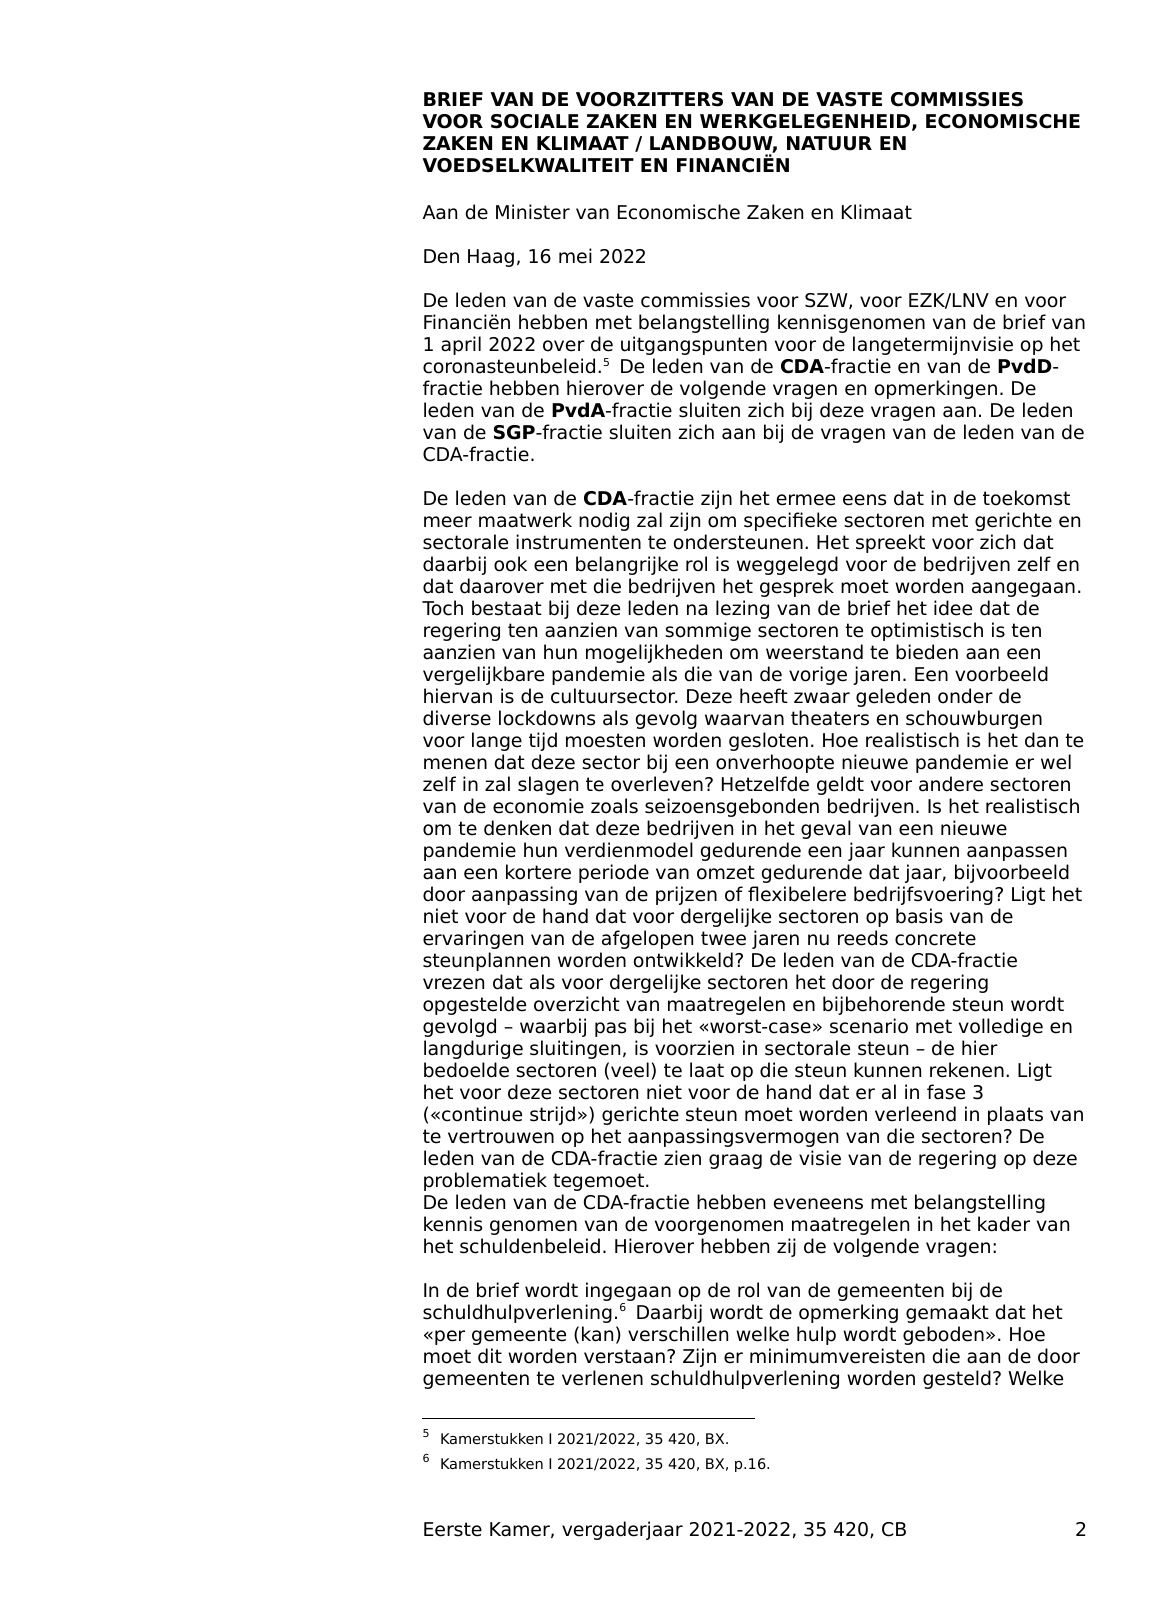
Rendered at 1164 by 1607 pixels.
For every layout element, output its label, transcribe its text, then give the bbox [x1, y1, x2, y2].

text Aan de Minister van Economische Zaken en Klimaat [422, 202, 1087, 224]
text De leden van de CDA-fractie zijn het ermee eens dat in de toekomst meer maatwerk nodig zal zijn om specifieke sectoren met gerichte en sectorale instrumenten te ondersteunen. Het spreekt voor zich dat daarbij ook een belangrijke rol is weggelegd voor de bedrijven zelf en dat daarover met die bedrijven het gesprek moet worden aangegaan. Toch bestaat bij deze leden na lezing van de brief het idee dat de regering ten aanzien van sommige sectoren te optimistisch is ten aanzien van hun mogelijkheden om weerstand te bieden aan een vergelijkbare pandemie als die van de vorige jaren. Een voorbeeld hiervan is de cultuursector. Deze heeft zwaar geleden onder de diverse lockdowns als gevolg waarvan theaters en schouwburgen voor lange tijd moesten worden gesloten. Hoe realistisch is het dan te menen dat deze sector bij een onverhoopte nieuwe pandemie er wel zelf in zal slagen te overleven? Hetzelfde geldt voor andere sectoren van de economie zoals seizoensgebonden bedrijven. Is het realistisch om te denken dat deze bedrijven in het geval van een nieuwe pandemie hun verdienmodel gedurende een jaar kunnen aanpassen aan een kortere periode van omzet gedurende dat jaar, bijvoorbeeld door aanpassing van de prijzen of flexibelere bedrijfsvoering? Ligt het niet voor de hand dat voor dergelijke sectoren op basis van de ervaringen van de afgelopen twee jaren nu reeds concrete steunplannen worden ontwikkeld? De leden van de CDA-fractie vrezen dat als voor dergelijke sectoren het door de regering opgestelde overzicht van maatregelen en bijbehorende steun wordt gevolgd – waarbij pas bij het «worst-case» scenario met volledige en langdurige sluitingen, is voorzien in sectorale steun – de hier bedoelde sectoren (veel) te laat op die steun kunnen rekenen. Ligt het voor deze sectoren niet voor de hand dat er al in fase 3 («continue strijd») gerichte steun moet worden verleend in plaats van te vertrouwen op het aanpassingsvermogen van die sectoren? De leden van de CDA-fractie zien graag de visie van de regering op deze problematiek tegemoet. [422, 488, 1087, 1192]
subtitle BRIEF VAN DE VOORZITTERS VAN DE VASTE COMMISSIES VOOR SOCIALE ZAKEN EN WERKGELEGENHEID, ECONOMISCHE ZAKEN EN KLIMAAT / LANDBOUW, NATUUR EN VOEDSELKWALITEIT EN FINANCIËN [422, 89, 1087, 177]
text De leden van de CDA-fractie hebben eveneens met belangstelling kennis genomen van de voorgenomen maatregelen in het kader van het schuldenbeleid. Hierover hebben zij de volgende vragen: [422, 1192, 1087, 1258]
text De leden van de vaste commissies voor SZW, voor EZK/LNV en voor Financiën hebben met belangstelling kennisgenomen van de brief van 1 april 2022 over de uitgangspunten voor de langetermijnvisie op het coronasteunbeleid. De leden van de CDA-fractie en van de PvdD-fractie hebben hierover de volgende vragen en opmerkingen. De leden van de PvdA-fractie sluiten zich bij deze vragen aan. De leden van de SGP-fractie sluiten zich aan bij de vragen van de leden van de CDA-fractie. [422, 290, 1087, 466]
text In de brief wordt ingegaan op de rol van de gemeenten bij de schuldhulpverlening. Daarbij wordt de opmerking gemaakt dat het «per gemeente (kan) verschillen welke hulp wordt geboden». Hoe moet dit worden verstaan? Zijn er minimumvereisten die aan de door gemeenten te verlenen schuldhulpverlening worden gesteld? Welke [422, 1280, 1087, 1390]
text Kamerstukken I 2021/2022, 35 420, BX, p.16. [422, 1452, 1087, 1474]
text Den Haag, 16 mei 2022 [422, 246, 1087, 268]
text Kamerstukken I 2021/2022, 35 420, BX. [422, 1427, 1087, 1449]
